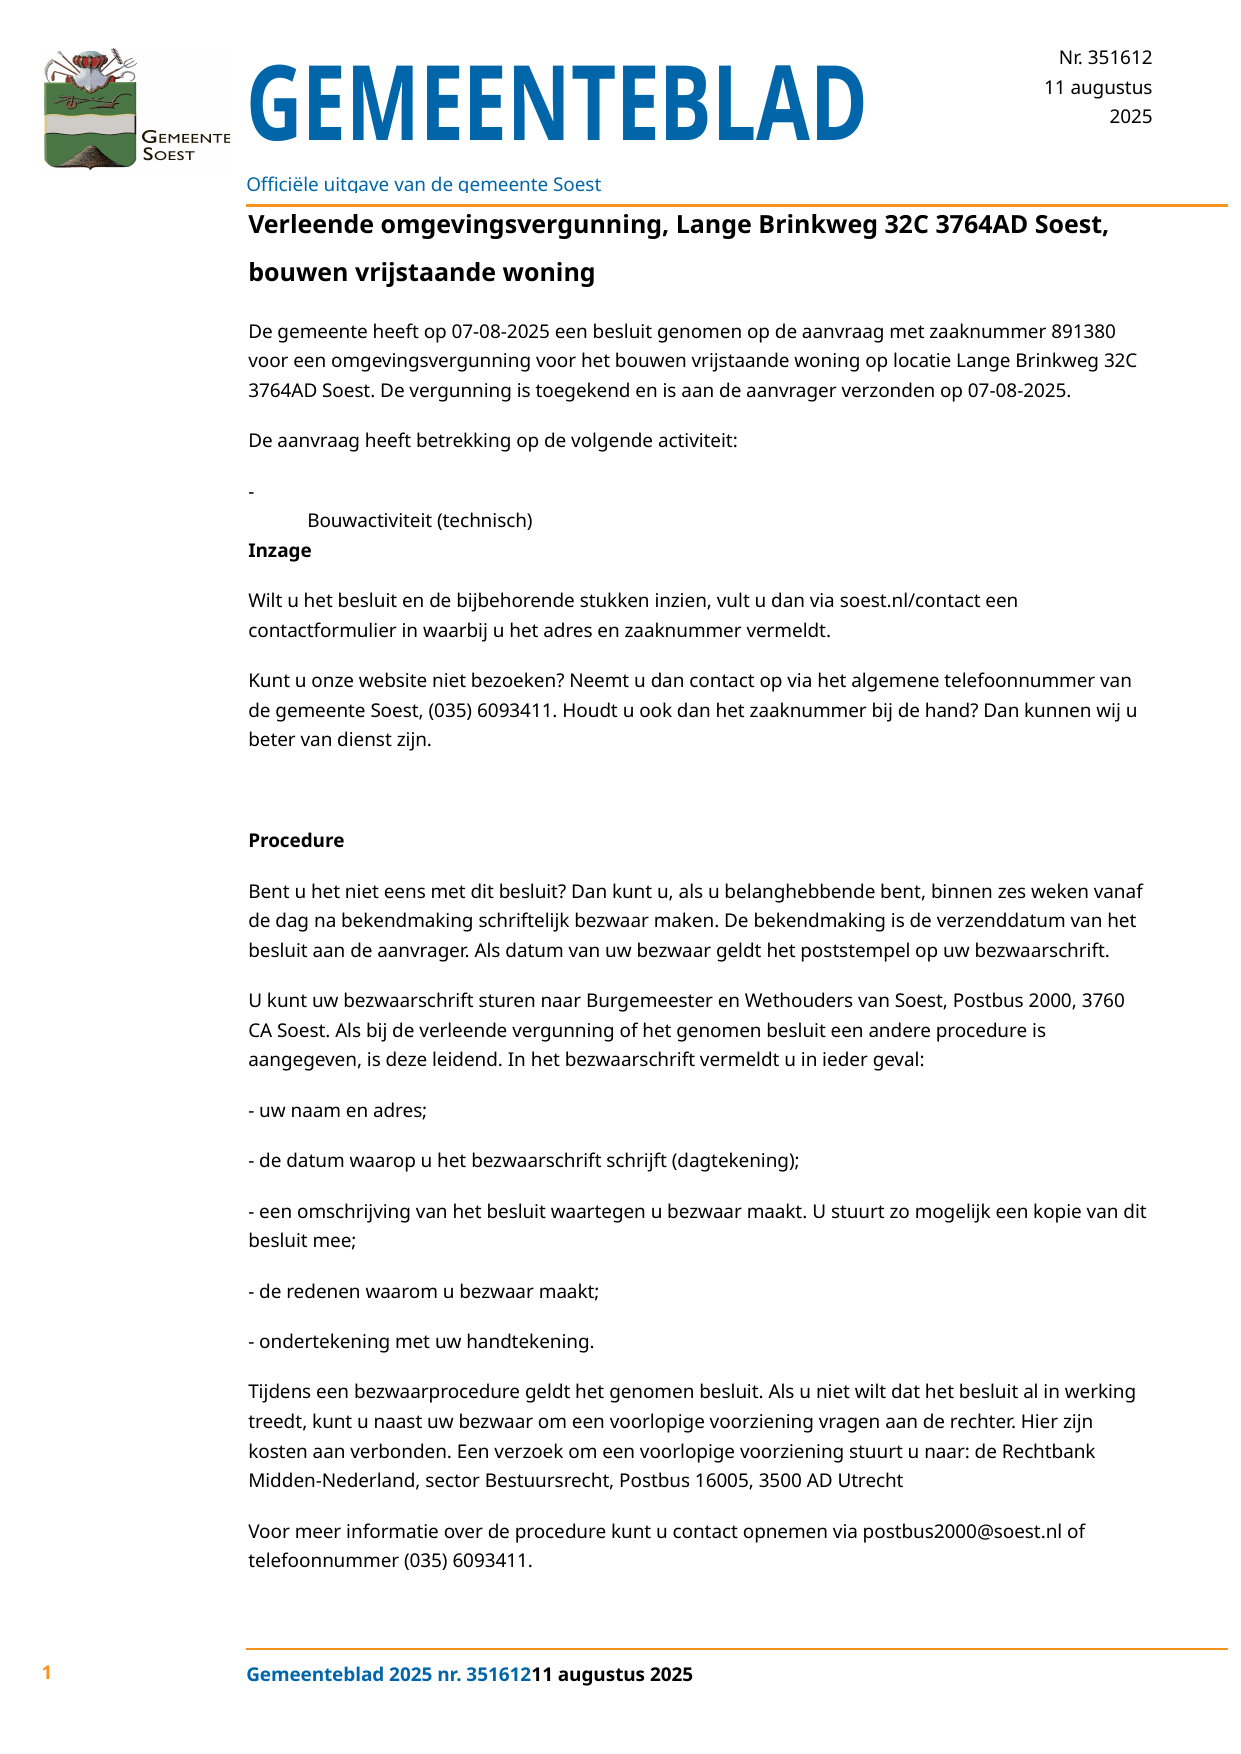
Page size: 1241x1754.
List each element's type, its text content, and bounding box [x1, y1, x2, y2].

text De aanvraag heeft betrekking op de volgende activiteit: [248, 427, 1152, 453]
picture [41, 47, 231, 172]
text Wilt u het besluit en de bijbehorende stukken inzien, vult u dan via soest.nl/contact een contactformulier in waarbij u het adres en zaaknummer vermeldt. [248, 587, 1152, 643]
text Inzage [248, 537, 1152, 563]
text - ondertekening met uw handtekening. [248, 1328, 1152, 1354]
list Bouwactiviteit (technisch) [248, 507, 1152, 533]
text Bent u het niet eens met dit besluit? Dan kunt u, als u belanghebbende bent, binnen zes weken vanaf de dag na bekendmaking schriftelijk bezwaar maken. De bekendmaking is de verzenddatum van het besluit aan de aanvrager. Als datum van uw bezwaar geldt het poststempel op uw bezwaarschrift. [248, 878, 1152, 963]
text Voor meer informatie over de procedure kunt u contact opnemen via postbus2000@soest.nl of telefoonnummer (035) 6093411. [248, 1518, 1152, 1573]
text - uw naam en adres; [248, 1097, 1152, 1123]
text - de redenen waarom u bezwaar maakt; [248, 1278, 1152, 1304]
text De gemeente heeft op 07-08-2025 een besluit genomen op de aanvraag met zaaknummer 891380 voor een omgevingsvergunning voor het bouwen vrijstaande woning op locatie Lange Brinkweg 32C 3764AD Soest. De vergunning is toegekend en is aan de aanvrager verzonden op 07-08-2025. [248, 318, 1152, 403]
text Verleende omgevingsvergunning, Lange Brinkweg 32C 3764AD Soest, bouwen vrijstaande woning [248, 207, 1152, 288]
text Tijdens een bezwaarprocedure geldt het genomen besluit. Als u niet wilt dat het besluit al in werking treedt, kunt u naast uw bezwaar om een voorlopige voorziening vragen aan de rechter. Hier zijn kosten aan verbonden. Een verzoek om een voorlopige voorziening stuurt u naar: de Rechtbank Midden-Nederland, sector Bestuursrecht, Postbus 16005, 3500 AD Utrecht [248, 1379, 1152, 1493]
text Kunt u onze website niet bezoeken? Neemt u dan contact op via het algemene telefoonnummer van de gemeente Soest, (035) 6093411. Houdt u ook dan het zaaknummer bij de hand? Dan kunnen wij u beter van dienst zijn. [248, 667, 1152, 752]
text Procedure [248, 827, 1152, 853]
text - de datum waarop u het bezwaarschrift schrijft (dagtekening); [248, 1147, 1152, 1173]
text - een omschrijving van het besluit waartegen u bezwaar maakt. U stuurt zo mogelijk een kopie van dit besluit mee; [248, 1198, 1152, 1253]
text U kunt uw bezwaarschrift sturen naar Burgemeester en Wethouders van Soest, Postbus 2000, 3760 CA Soest. Als bij de verleende vergunning of het genomen besluit een andere procedure is aangegeven, is deze leidend. In het bezwaarschrift vermeldt u in ieder geval: [248, 987, 1152, 1072]
